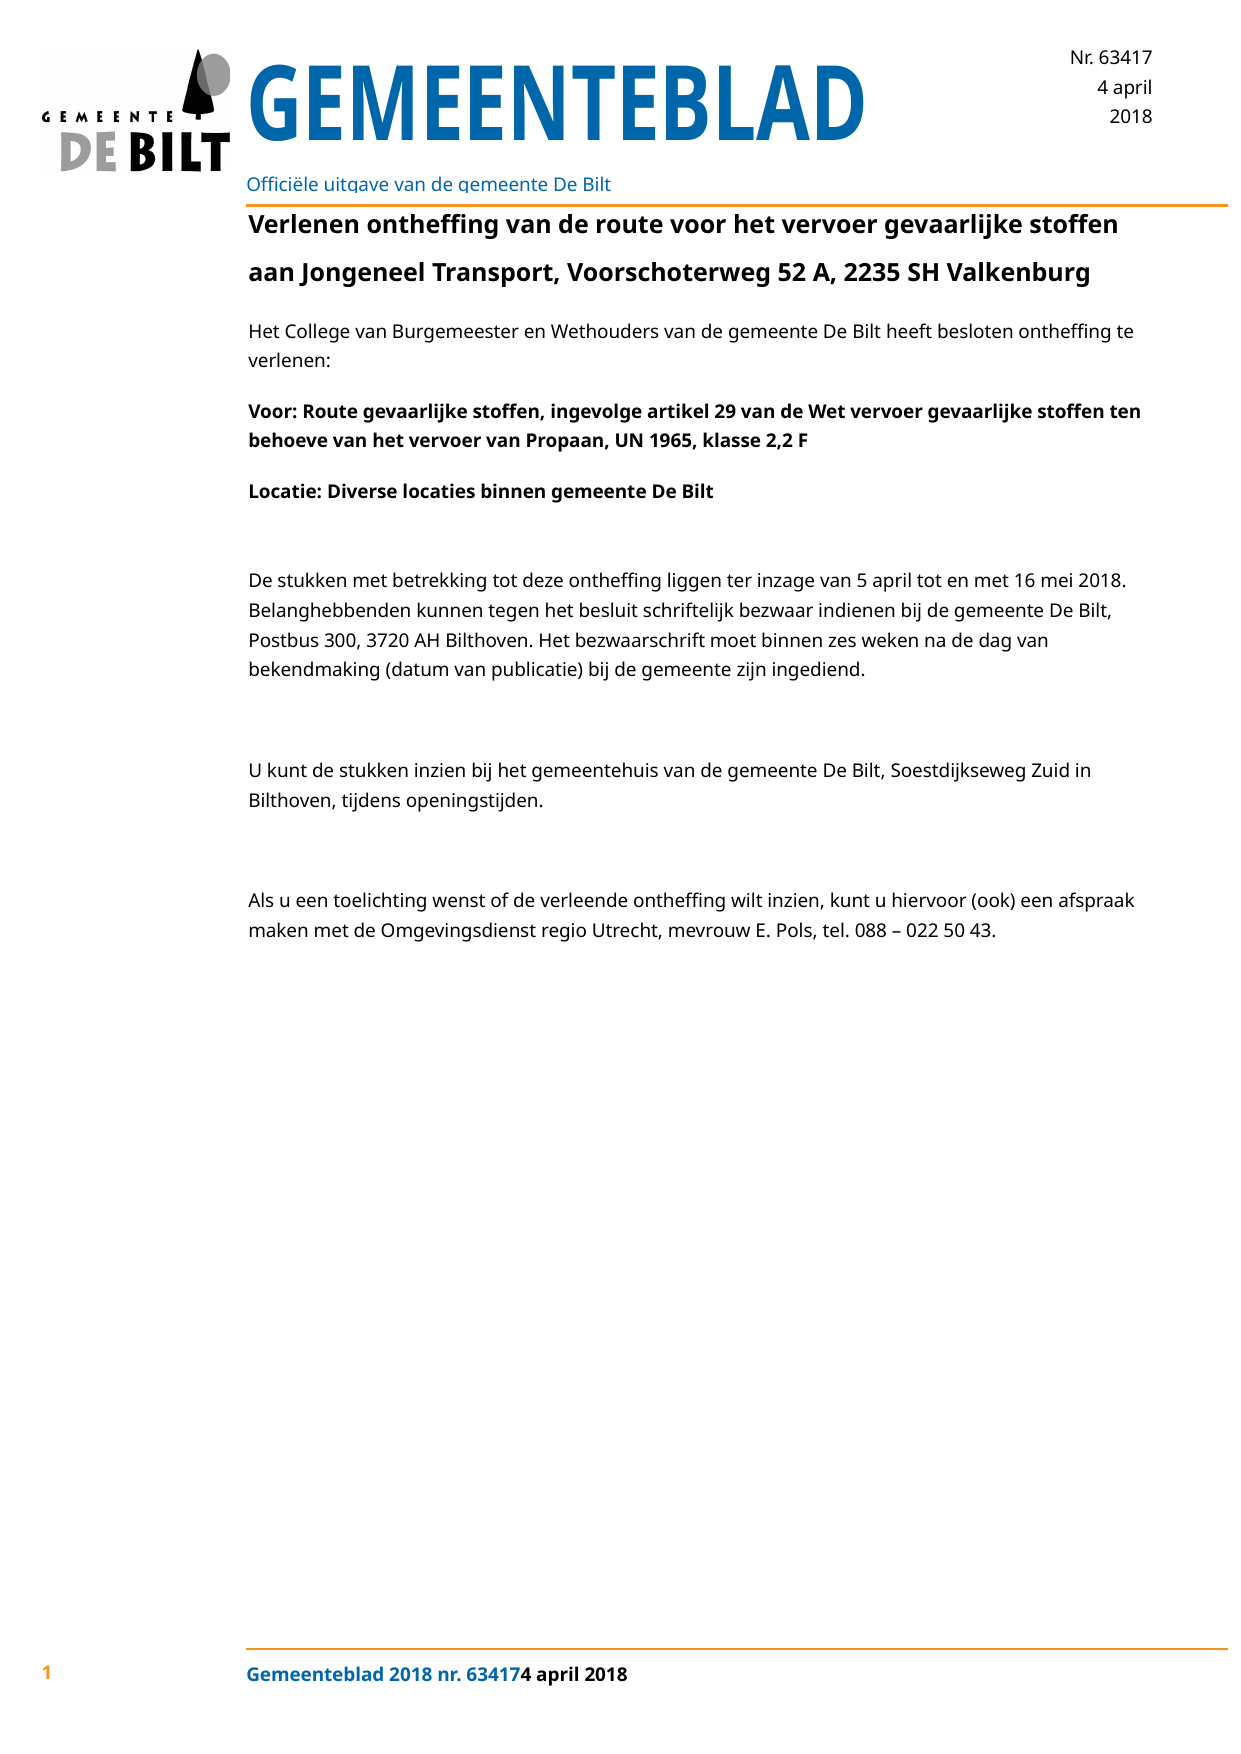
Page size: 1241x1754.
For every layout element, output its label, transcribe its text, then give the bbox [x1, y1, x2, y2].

text Verlenen ontheffing van de route voor het vervoer gevaarlijke stoffen aan Jongeneel Transport, Voorschoterweg 52 A, 2235 SH Valkenburg [248, 207, 1152, 288]
text Als u een toelichting wenst of de verleende ontheffing wilt inzien, kunt u hiervoor (ook) een afspraak maken met de Omgevingsdienst regio Utrecht, mevrouw E. Pols, tel. 088 – 022 50 43. [248, 888, 1152, 943]
text Het College van Burgemeester en Wethouders van de gemeente De Bilt heeft besloten ontheffing te verlenen: [248, 318, 1152, 373]
text Locatie: Diverse locaties binnen gemeente De Bilt [248, 478, 1152, 504]
picture [41, 47, 231, 172]
text Voor: Route gevaarlijke stoffen, ingevolge artikel 29 van de Wet vervoer gevaarlijke stoffen ten behoeve van het vervoer van Propaan, UN 1965, klasse 2,2 F [248, 398, 1152, 453]
text U kunt de stukken inzien bij het gemeentehuis van de gemeente De Bilt, Soestdijkseweg Zuid in Bilthoven, tijdens openingstijden. [248, 757, 1152, 812]
text De stukken met betrekking tot deze ontheffing liggen ter inzage van 5 april tot en met 16 mei 2018. Belanghebbenden kunnen tegen het besluit schriftelijk bezwaar indienen bij de gemeente De Bilt, Postbus 300, 3720 AH Bilthoven. Het bezwaarschrift moet binnen zes weken na de dag van bekendmaking (datum van publicatie) bij de gemeente zijn ingediend. [248, 568, 1152, 682]
